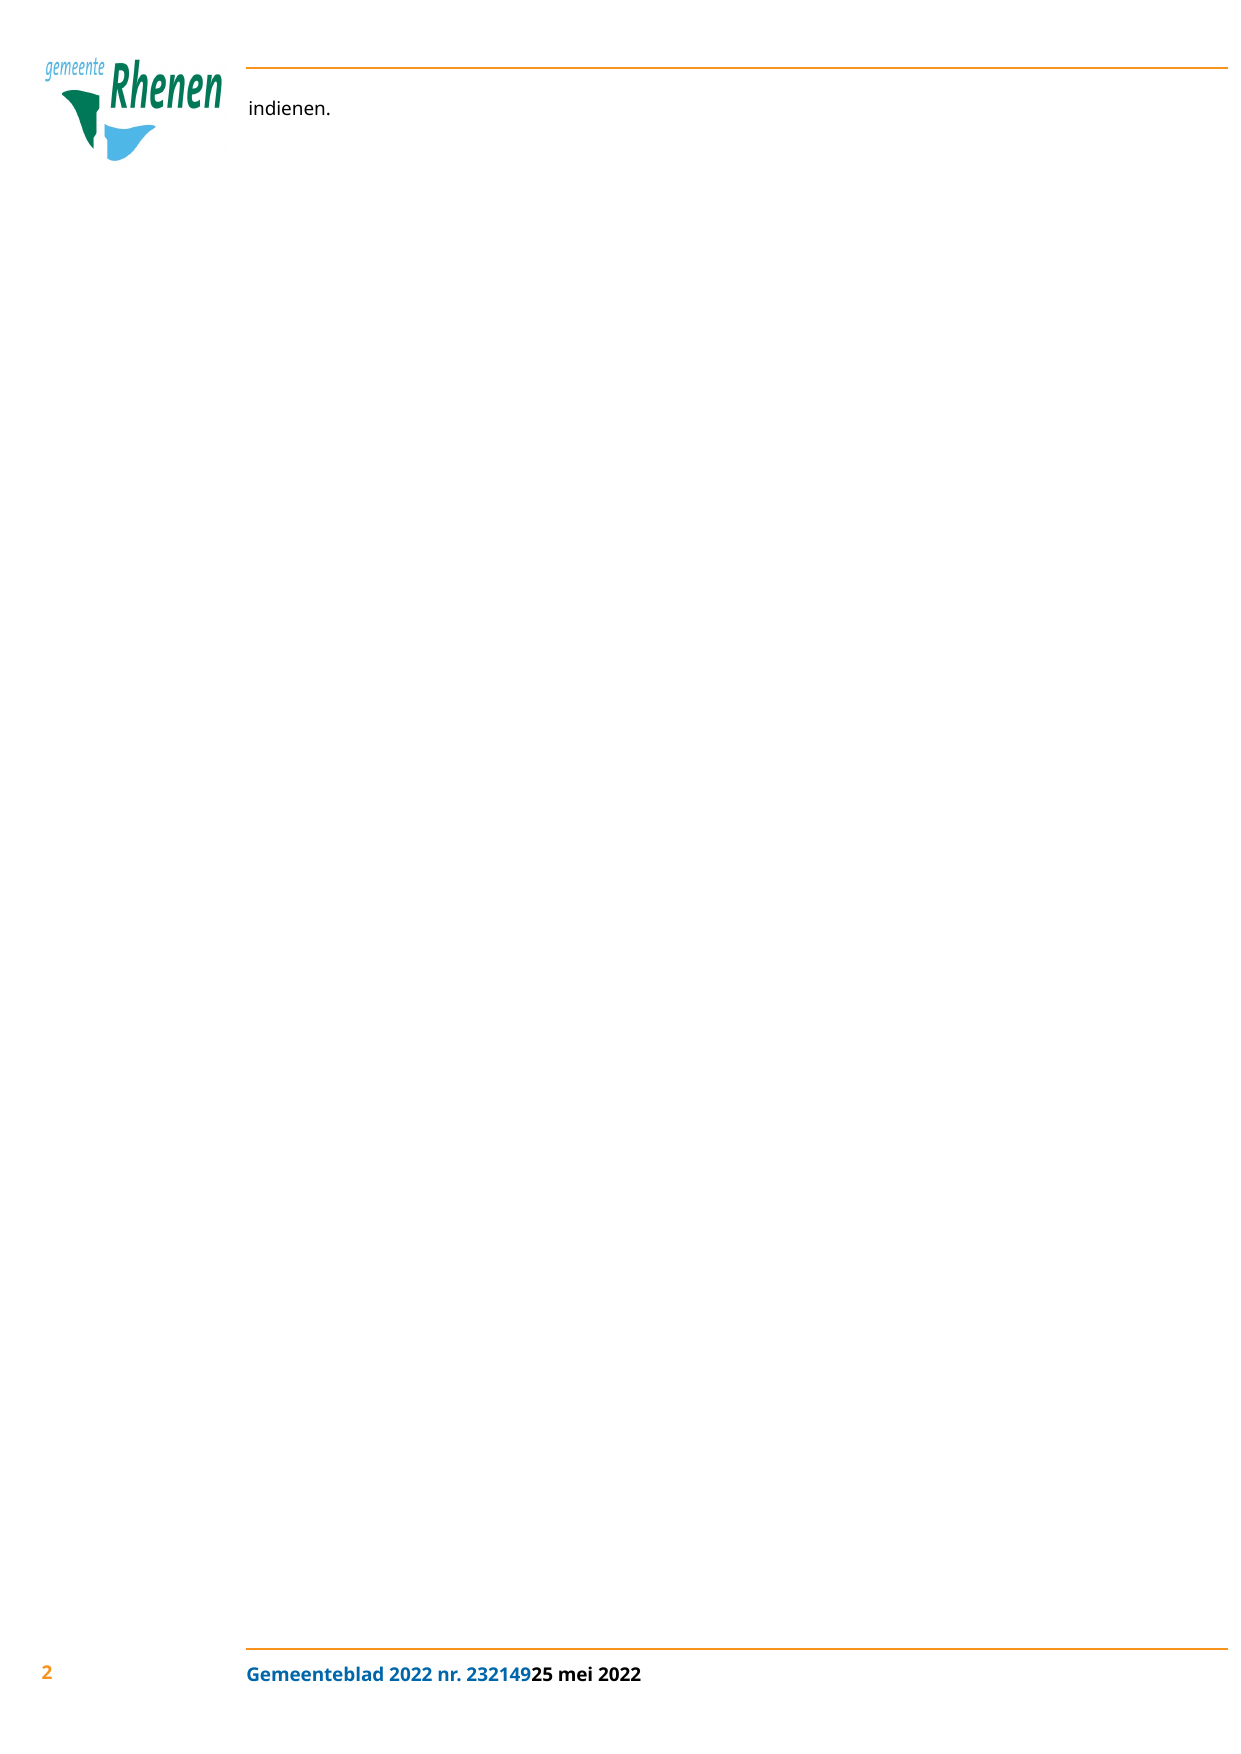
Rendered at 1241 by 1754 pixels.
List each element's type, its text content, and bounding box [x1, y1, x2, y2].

picture [41, 47, 231, 172]
text indienen. [248, 95, 1152, 121]
